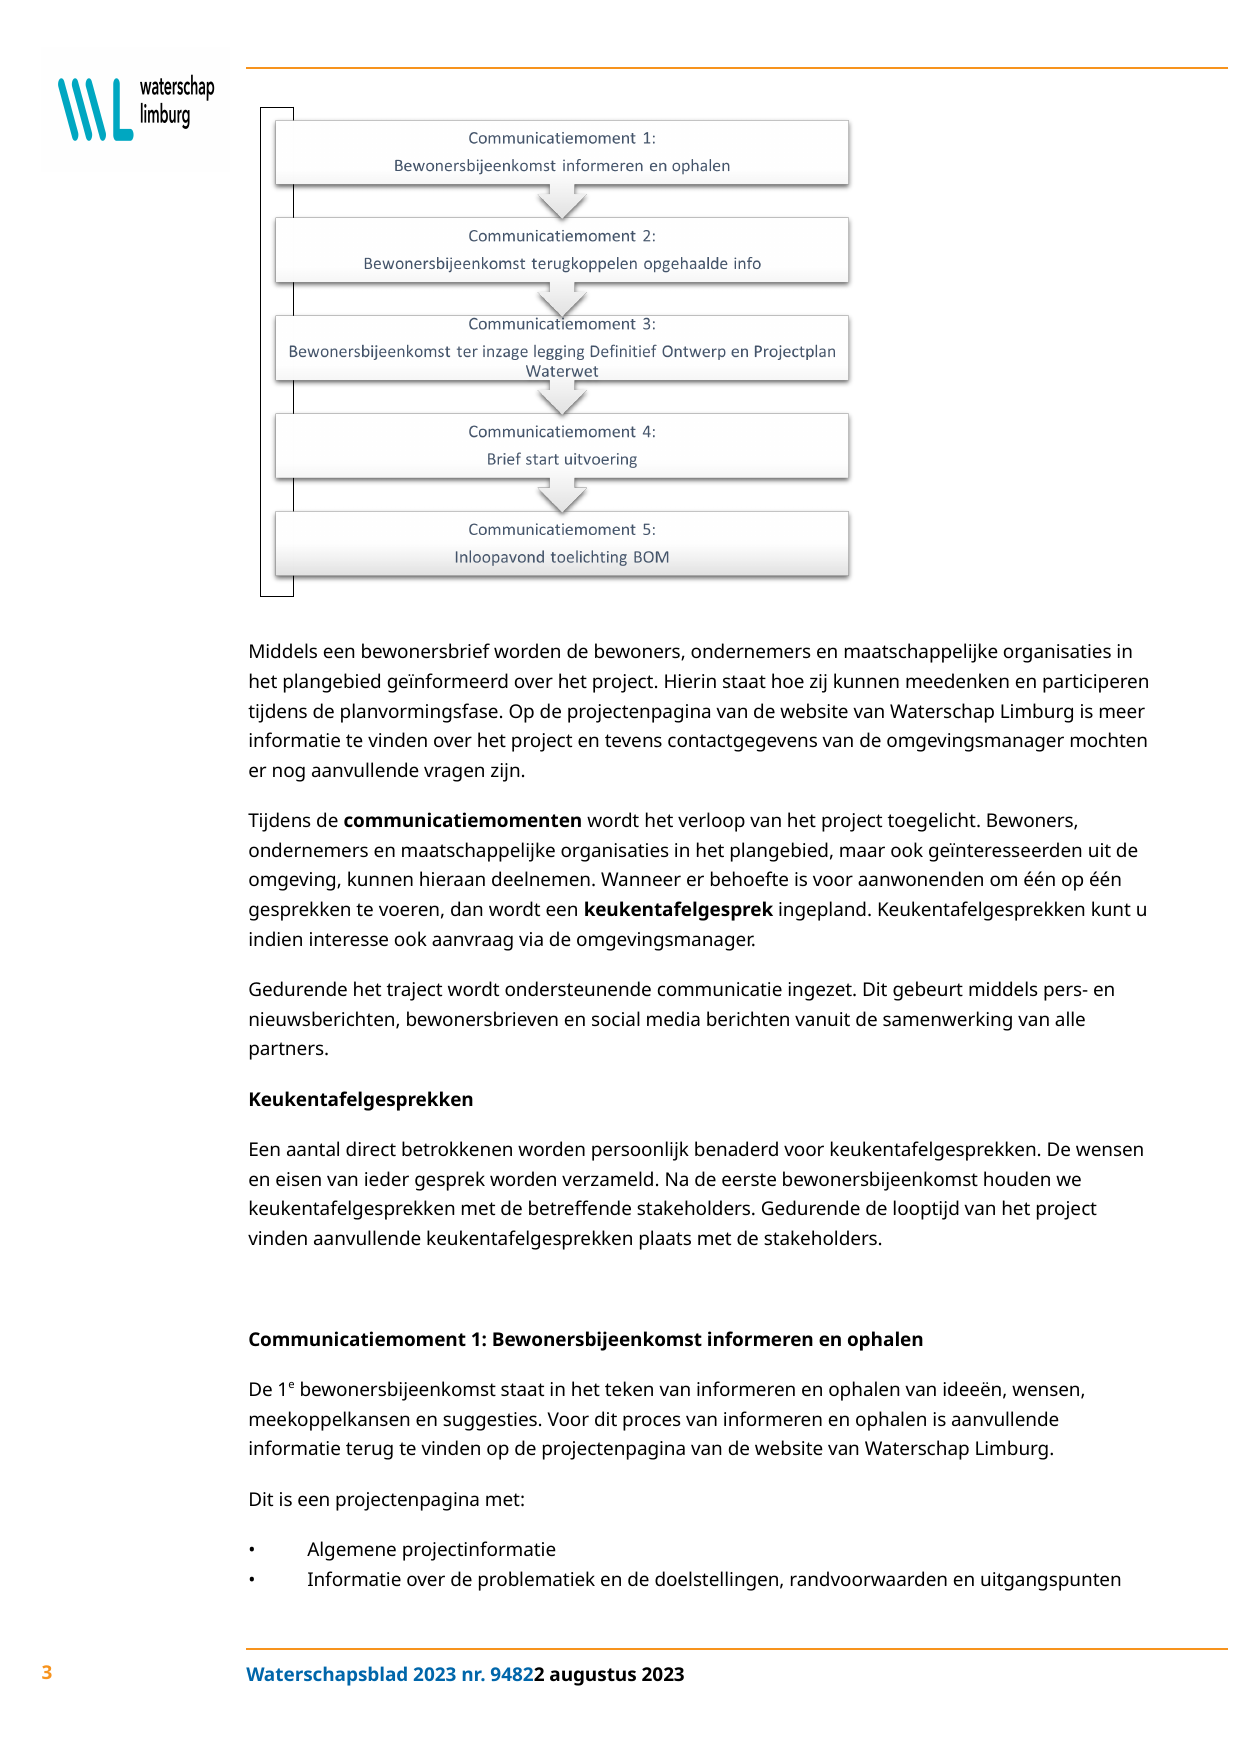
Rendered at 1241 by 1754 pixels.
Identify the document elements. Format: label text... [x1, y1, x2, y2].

list Algemene projectinformatie [248, 1536, 1152, 1562]
text Communicatiemoment 1: Bewonersbijeenkomst informeren en ophalen [248, 1326, 1152, 1351]
text De 1e bewonersbijeenkomst staat in het teken van informeren en ophalen van ideeën, wensen, meekoppelkansen en suggesties. Voor dit proces van informeren en ophalen is aanvullende informatie terug te vinden op de projectenpagina van de website van Waterschap Limburg. [248, 1376, 1152, 1461]
text Middels een bewonersbrief worden de bewoners, ondernemers en maatschappelijke organisaties in het plangebied geïnformeerd over het project. Hierin staat hoe zij kunnen meedenken en participeren tijdens de planvormingsfase. Op de projectenpagina van de website van Waterschap Limburg is meer informatie te vinden over het project en tevens contactgegevens van de omgevingsmanager mochten er nog aanvullende vragen zijn. [248, 639, 1152, 783]
text Tijdens de communicatiemomenten wordt het verloop van het project toegelicht. Bewoners, ondernemers en maatschappelijke organisaties in het plangebied, maar ook geïnteresseerden uit de omgeving, kunnen hieraan deelnemen. Wanneer er behoefte is voor aanwonenden om één op één gesprekken te voeren, dan wordt een keukentafelgesprek ingepland. Keukentafelgesprekken kunt u indien interesse ook aanvraag via de omgevingsmanager. [248, 807, 1152, 951]
list Informatie over de problematiek en de doelstellingen, randvoorwaarden en uitgangspunten [248, 1566, 1152, 1591]
text Gedurende het traject wordt ondersteunende communicatie ingezet. Dit gebeurt middels pers- en nieuwsberichten, bewonersbrieven en social media berichten vanuit de samenwerking van alle partners. [248, 976, 1152, 1061]
text Keukentafelgesprekken [248, 1086, 1152, 1111]
picture [268, 115, 860, 588]
picture [41, 47, 231, 172]
text Dit is een projectenpagina met: [248, 1486, 1152, 1511]
text Een aantal direct betrokkenen worden persoonlijk benaderd voor keukentafelgesprekken. De wensen en eisen van ieder gesprek worden verzameld. Na de eerste bewonersbijeenkomst houden we keukentafelgesprekken met de betreffende stakeholders. Gedurende de looptijd van het project vinden aanvullende keukentafelgesprekken plaats met de stakeholders. [248, 1136, 1152, 1251]
